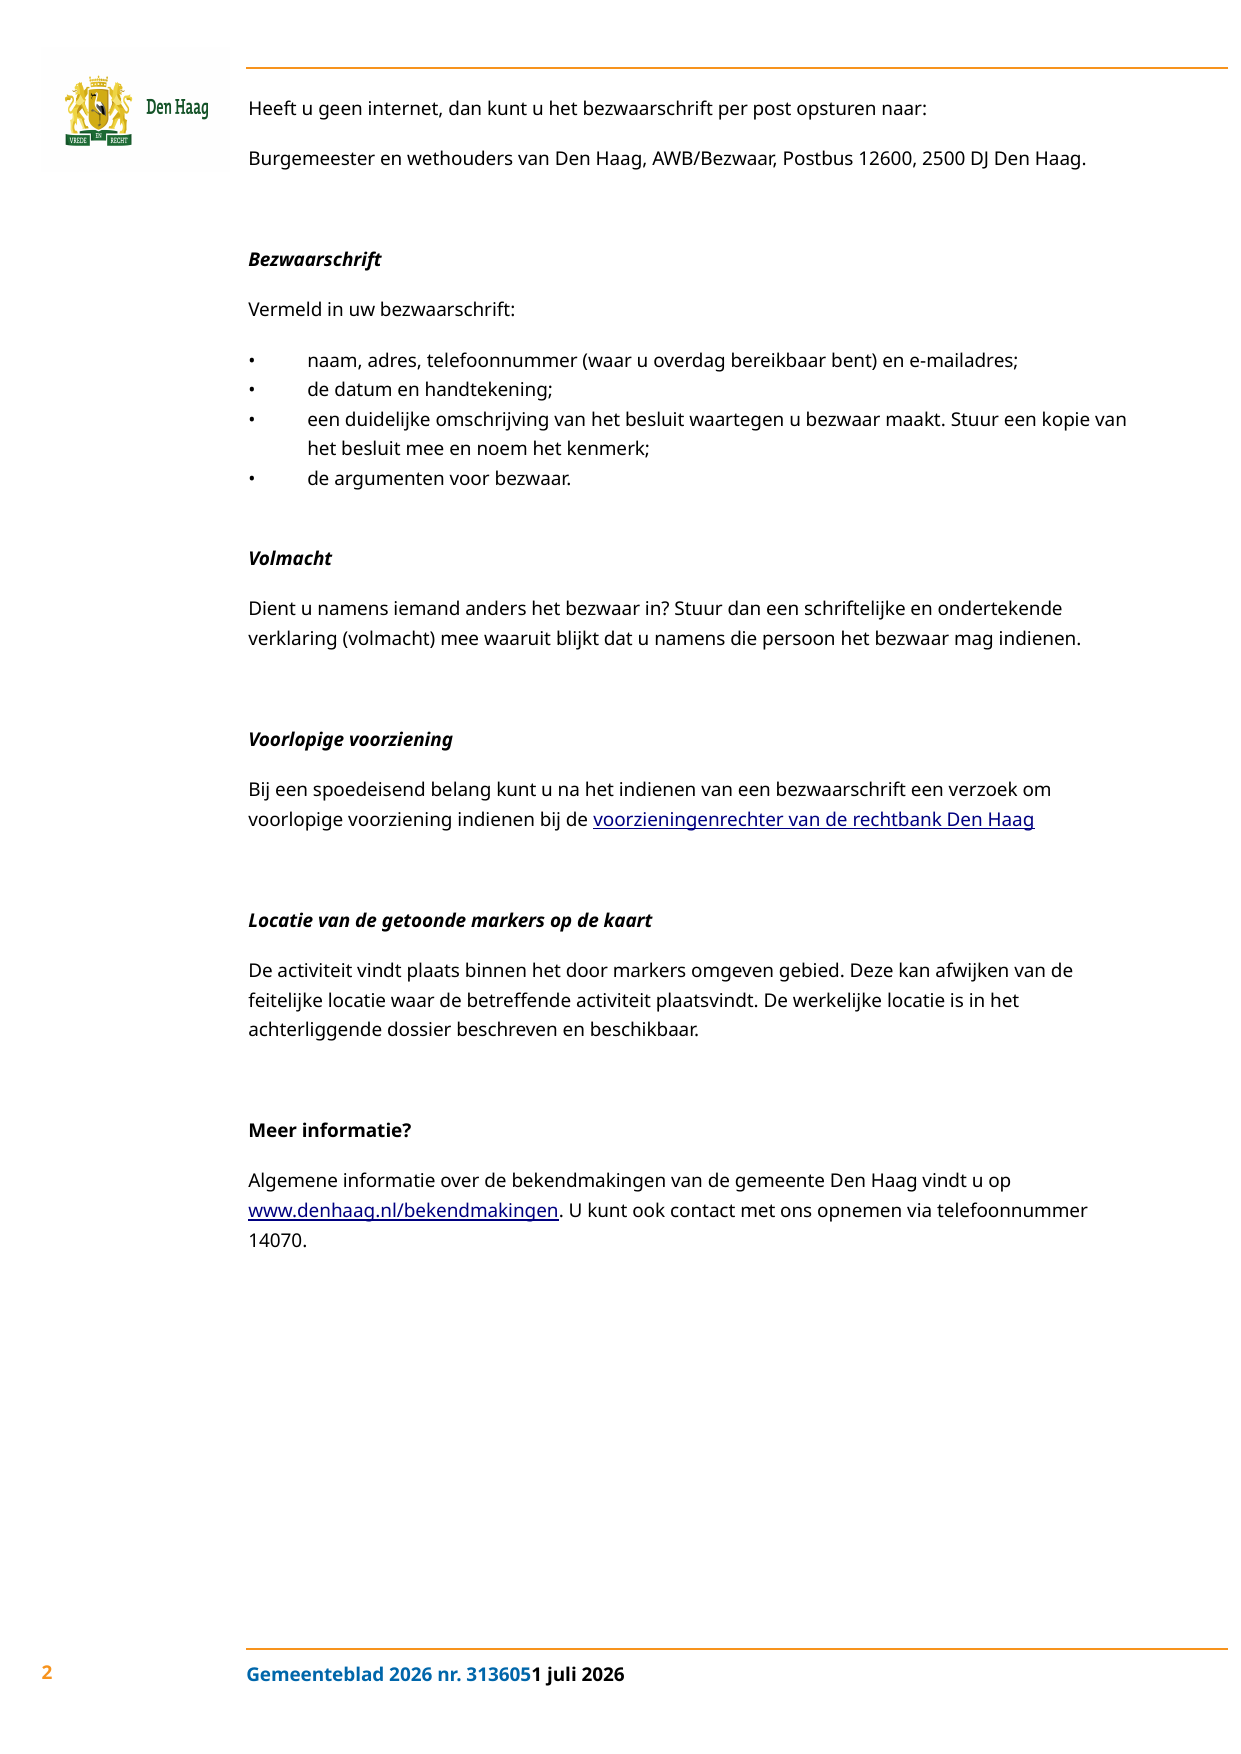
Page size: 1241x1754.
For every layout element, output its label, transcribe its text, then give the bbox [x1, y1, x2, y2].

text Locatie van de getoonde markers op de kaart [248, 907, 1152, 933]
text Bezwaarschrift [248, 246, 1152, 272]
text De activiteit vindt plaats binnen het door markers omgeven gebied. Deze kan afwijken van de feitelijke locatie waar de betreffende activiteit plaatsvindt. De werkelijke locatie is in het achterliggende dossier beschreven en beschikbaar. [248, 957, 1152, 1042]
text Meer informatie? [248, 1117, 1152, 1143]
text Vermeld in uw bezwaarschrift: [248, 296, 1152, 322]
text Heeft u geen internet, dan kunt u het bezwaarschrift per post opsturen naar: [248, 95, 1152, 121]
text Bij een spoedeisend belang kunt u na het indienen van een bezwaarschrift een verzoek om voorlopige voorziening indienen bij de voorzieningenrechter van de rechtbank Den Haag [248, 776, 1152, 832]
list de datum en handtekening; [248, 376, 1152, 402]
text Algemene informatie over de bekendmakingen van de gemeente Den Haag vindt u op www.denhaag.nl/bekendmakingen. U kunt ook contact met ons opnemen via telefoonnummer 14070. [248, 1168, 1152, 1253]
picture [41, 47, 231, 172]
list de argumenten voor bezwaar. [248, 465, 1152, 491]
text Burgemeester en wethouders van Den Haag, AWB/Bezwaar, Postbus 12600, 2500 DJ Den Haag. [248, 145, 1152, 171]
list een duidelijke omschrijving van het besluit waartegen u bezwaar maakt. Stuur een kopie van het besluit mee en noem het kenmerk; [248, 406, 1152, 461]
list naam, adres, telefoonnummer (waar u overdag bereikbaar bent) en e-mailadres; [248, 347, 1152, 373]
text Dient u namens iemand anders het bezwaar in? Stuur dan een schriftelijke en ondertekende verklaring (volmacht) mee waaruit blijkt dat u namens die persoon het bezwaar mag indienen. [248, 596, 1152, 651]
text Voorlopige voorziening [248, 726, 1152, 752]
text Volmacht [248, 545, 1152, 571]
